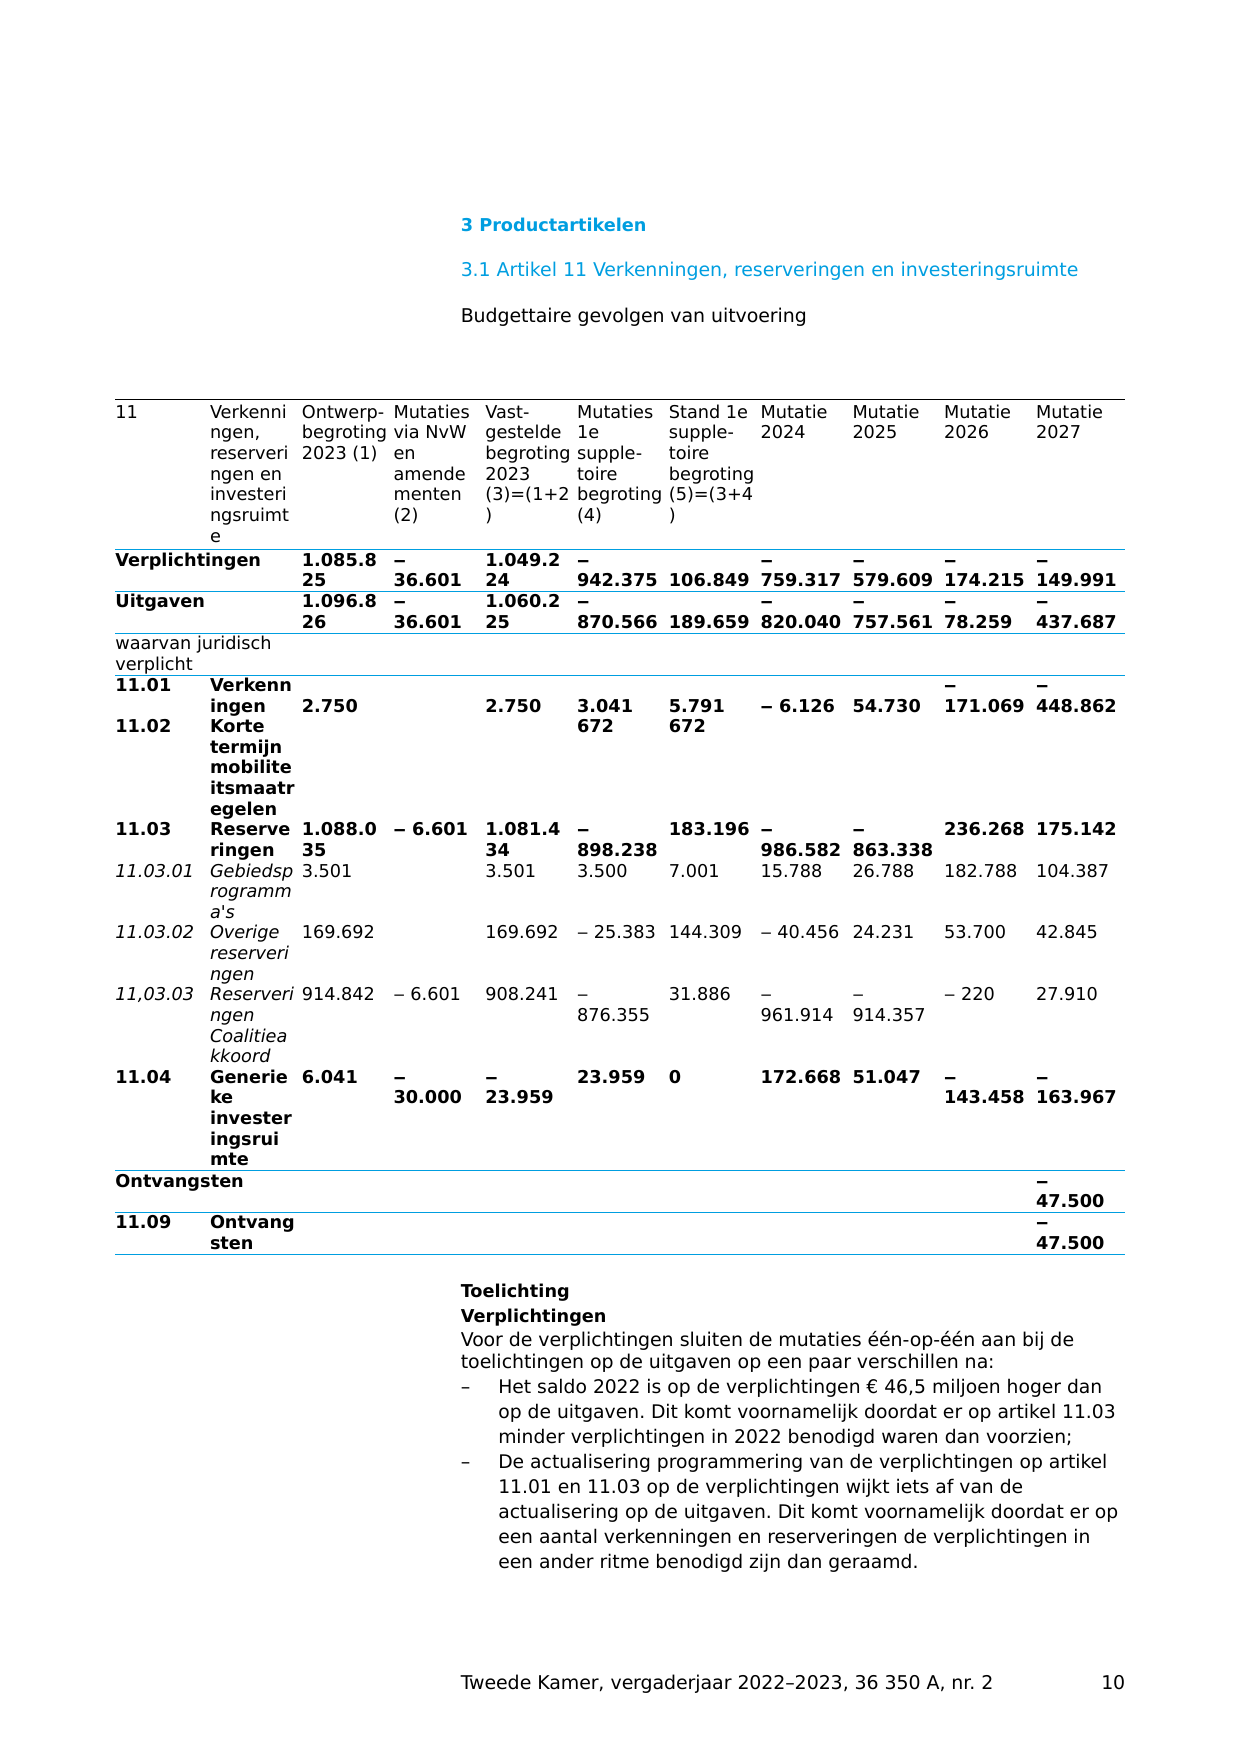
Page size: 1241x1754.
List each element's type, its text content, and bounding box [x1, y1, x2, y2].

table_cell Mutaties via NvW en amendementen (2) [390, 400, 482, 549]
table_cell 24.231 [849, 923, 941, 984]
table_cell ‒ 942.375 [574, 550, 666, 591]
table_cell [941, 1171, 1033, 1212]
table_cell [666, 634, 757, 674]
table_cell waarvan juridisch verplicht [115, 634, 299, 674]
table_cell Mutatie 2026 [941, 400, 1033, 549]
table_cell Mutaties 1e supple-toire begroting (4) [574, 400, 666, 549]
table_cell Vast-gestelde begroting 2023 (3)=(1+2) [482, 400, 574, 549]
table_cell ‒ 174.215 [941, 550, 1033, 591]
table_cell 144.309 [666, 923, 757, 984]
table_cell ‒ 986.582 [758, 819, 849, 861]
table_cell 1.081.434 [482, 819, 574, 861]
table_cell 104.387 [1033, 861, 1125, 922]
table_cell Stand 1e supple-toire begroting (5)=(3+4) [666, 400, 757, 549]
table_cell 27.910 [1033, 984, 1125, 1067]
text Voor de verplichtingen sluiten de mutaties één-op-één aan bij de toelichtingen op de uitgaven op een paar verschillen na: [461, 1329, 1125, 1373]
table_cell [482, 1213, 574, 1253]
table_cell 2.750 [482, 676, 574, 716]
table_cell 0 [666, 1067, 757, 1170]
table_cell ‒ 579.609 [849, 550, 941, 591]
table_cell ‒ 898.238 [574, 819, 666, 861]
table_cell 53.700 [941, 923, 1033, 984]
table_cell [666, 1171, 757, 1212]
table_cell 1.085.825 [299, 550, 390, 591]
table_cell 3.041 [574, 676, 666, 716]
title 3 Productartikelen [461, 213, 1125, 236]
table_cell Reserveringen Coalitieakkoord [207, 984, 299, 1067]
table_cell 1.060.225 [482, 592, 574, 633]
table_cell ‒ 961.914 [758, 984, 849, 1067]
text Toelichting [461, 1279, 1125, 1302]
table_cell [299, 716, 390, 819]
table_cell 175.142 [1033, 819, 1125, 861]
table_cell [941, 634, 1033, 674]
table_cell 11.09 [115, 1213, 207, 1253]
list De actualisering programmering van de verplichtingen op artikel 11.01 en 11.03 op de verplichtingen wijkt iets af van de actualisering op de uitgaven. Dit komt voornamelijk doordat er op een aantal verkenningen en reserveringen de verplichtingen in een ander ritme benodigd zijn dan geraamd. [461, 1448, 1125, 1573]
table_cell ‒ 149.991 [1033, 550, 1125, 591]
table_cell [849, 1213, 941, 1253]
table_cell ‒ 876.355 [574, 984, 666, 1067]
text Verplichtingen [461, 1304, 1125, 1327]
table_cell [849, 634, 941, 674]
table_cell 11.04 [115, 1067, 207, 1170]
table_cell ‒ 220 [941, 984, 1033, 1067]
table_cell 11.03.02 [115, 923, 207, 984]
table_cell [390, 634, 482, 674]
table_cell 51.047 [849, 1067, 941, 1170]
table_cell 182.788 [941, 861, 1033, 922]
table_cell 11.01 [115, 676, 207, 716]
table_cell 672 [666, 716, 757, 819]
table_cell [666, 1213, 757, 1253]
table_cell 15.788 [758, 861, 849, 922]
table_cell 3.501 [482, 861, 574, 922]
title Budgettaire gevolgen van uitvoering [461, 305, 1125, 327]
table_cell ‒ 36.601 [390, 550, 482, 591]
table_cell Generieke investeringsruimte [207, 1067, 299, 1170]
table_cell 1.096.826 [299, 592, 390, 633]
table_cell Uitgaven [115, 592, 299, 633]
table_cell Ontvangsten [115, 1171, 299, 1212]
table_cell [390, 861, 482, 922]
table_cell [482, 634, 574, 674]
table_cell 914.842 [299, 984, 390, 1067]
table_cell ‒ 448.862 [1033, 676, 1125, 716]
table_cell [390, 923, 482, 984]
table_cell Verplichtingen [115, 550, 299, 591]
table_cell ‒ 171.069 [941, 676, 1033, 716]
table_cell [390, 1171, 482, 1212]
table_cell [574, 634, 666, 674]
table_cell Ontwerp-begroting 2023 (1) [299, 400, 390, 549]
table_cell 672 [574, 716, 666, 819]
table_cell 26.788 [849, 861, 941, 922]
table_cell [574, 1213, 666, 1253]
table_cell [574, 1171, 666, 1212]
table_cell ‒ 78.259 [941, 592, 1033, 633]
table_cell 11.02 [115, 716, 207, 819]
table_cell ‒ 40.456 [758, 923, 849, 984]
table_cell Mutatie 2025 [849, 400, 941, 549]
table_cell ‒ 36.601 [390, 592, 482, 633]
table_cell [758, 1213, 849, 1253]
table_cell ‒ 143.458 [941, 1067, 1033, 1170]
table_cell 42.845 [1033, 923, 1125, 984]
table_cell 106.849 [666, 550, 757, 591]
table_cell [1033, 716, 1125, 819]
table_cell 5.791 [666, 676, 757, 716]
table_cell [299, 634, 390, 674]
table_cell 11,03.03 [115, 984, 207, 1067]
table_cell 2.750 [299, 676, 390, 716]
table_cell Verkenningen, reserveringen en investeringsruimte [207, 400, 299, 549]
table_cell 54.730 [849, 676, 941, 716]
table_cell ‒ 759.317 [758, 550, 849, 591]
table_cell [758, 716, 849, 819]
table_cell 11 [115, 400, 207, 549]
table_cell [299, 1213, 390, 1253]
table_cell 11.03.01 [115, 861, 207, 922]
table_cell [482, 716, 574, 819]
table_cell Mutatie 2024 [758, 400, 849, 549]
table_cell [849, 1171, 941, 1212]
table_header Tabel 5 Budgettaire gevolgen van uitvoering art. 11 Verkenningen, reserveringen en investeringsruimte (bedragen x € 1.000) [115, 351, 1125, 398]
table_cell ‒ 6.126 [758, 676, 849, 716]
table_cell [758, 634, 849, 674]
table_cell 236.268 [941, 819, 1033, 861]
table_cell ‒ 6.601 [390, 984, 482, 1067]
table_cell ‒ 163.967 [1033, 1067, 1125, 1170]
table_cell [299, 1171, 390, 1212]
table_cell ‒ 437.687 [1033, 592, 1125, 633]
table_cell [941, 1213, 1033, 1253]
list Het saldo 2022 is op de verplichtingen € 46,5 miljoen hoger dan op de uitgaven. Dit komt voornamelijk doordat er op artikel 11.03 minder verplichtingen in 2022 benodigd waren dan voorzien; [461, 1373, 1125, 1448]
table_cell [390, 716, 482, 819]
table_cell 169.692 [482, 923, 574, 984]
table_cell Verkenningen [207, 676, 299, 716]
table_cell 3.501 [299, 861, 390, 922]
table_cell [1033, 634, 1125, 674]
table_cell ‒ 914.357 [849, 984, 941, 1067]
table_cell ‒ 870.566 [574, 592, 666, 633]
table_cell 3.500 [574, 861, 666, 922]
table_cell [849, 716, 941, 819]
table_cell 31.886 [666, 984, 757, 1067]
table_cell ‒ 6.601 [390, 819, 482, 861]
table_cell Korte termijn mobiliteitsmaatregelen [207, 716, 299, 819]
table_cell 189.659 [666, 592, 757, 633]
table_cell ‒ 47.500 [1033, 1171, 1125, 1212]
table_cell Gebiedsprogramma's [207, 861, 299, 922]
table_cell 23.959 [574, 1067, 666, 1170]
table_cell 169.692 [299, 923, 390, 984]
table_cell 7.001 [666, 861, 757, 922]
table_cell ‒ 820.040 [758, 592, 849, 633]
table_cell [390, 1213, 482, 1253]
title 3.1 Artikel 11 Verkenningen, reserveringen en investeringsruimte [461, 259, 1125, 281]
table_cell 11.03 [115, 819, 207, 861]
table_cell 908.241 [482, 984, 574, 1067]
table_cell 183.196 [666, 819, 757, 861]
table_cell 6.041 [299, 1067, 390, 1170]
table_cell 1.088.035 [299, 819, 390, 861]
table_cell Mutatie 2027 [1033, 400, 1125, 549]
table_cell Reserveringen [207, 819, 299, 861]
table_cell [941, 716, 1033, 819]
table_cell [390, 676, 482, 716]
table_cell ‒ 757.561 [849, 592, 941, 633]
table_cell Ontvangsten [207, 1213, 299, 1253]
table_cell 1.049.224 [482, 550, 574, 591]
table_cell Overige reserveringen [207, 923, 299, 984]
table_cell 172.668 [758, 1067, 849, 1170]
table_cell [758, 1171, 849, 1212]
table_cell ‒ 23.959 [482, 1067, 574, 1170]
table_cell ‒ 863.338 [849, 819, 941, 861]
table_cell ‒ 30.000 [390, 1067, 482, 1170]
table_cell [482, 1171, 574, 1212]
table_cell ‒ 25.383 [574, 923, 666, 984]
table_cell ‒ 47.500 [1033, 1213, 1125, 1253]
